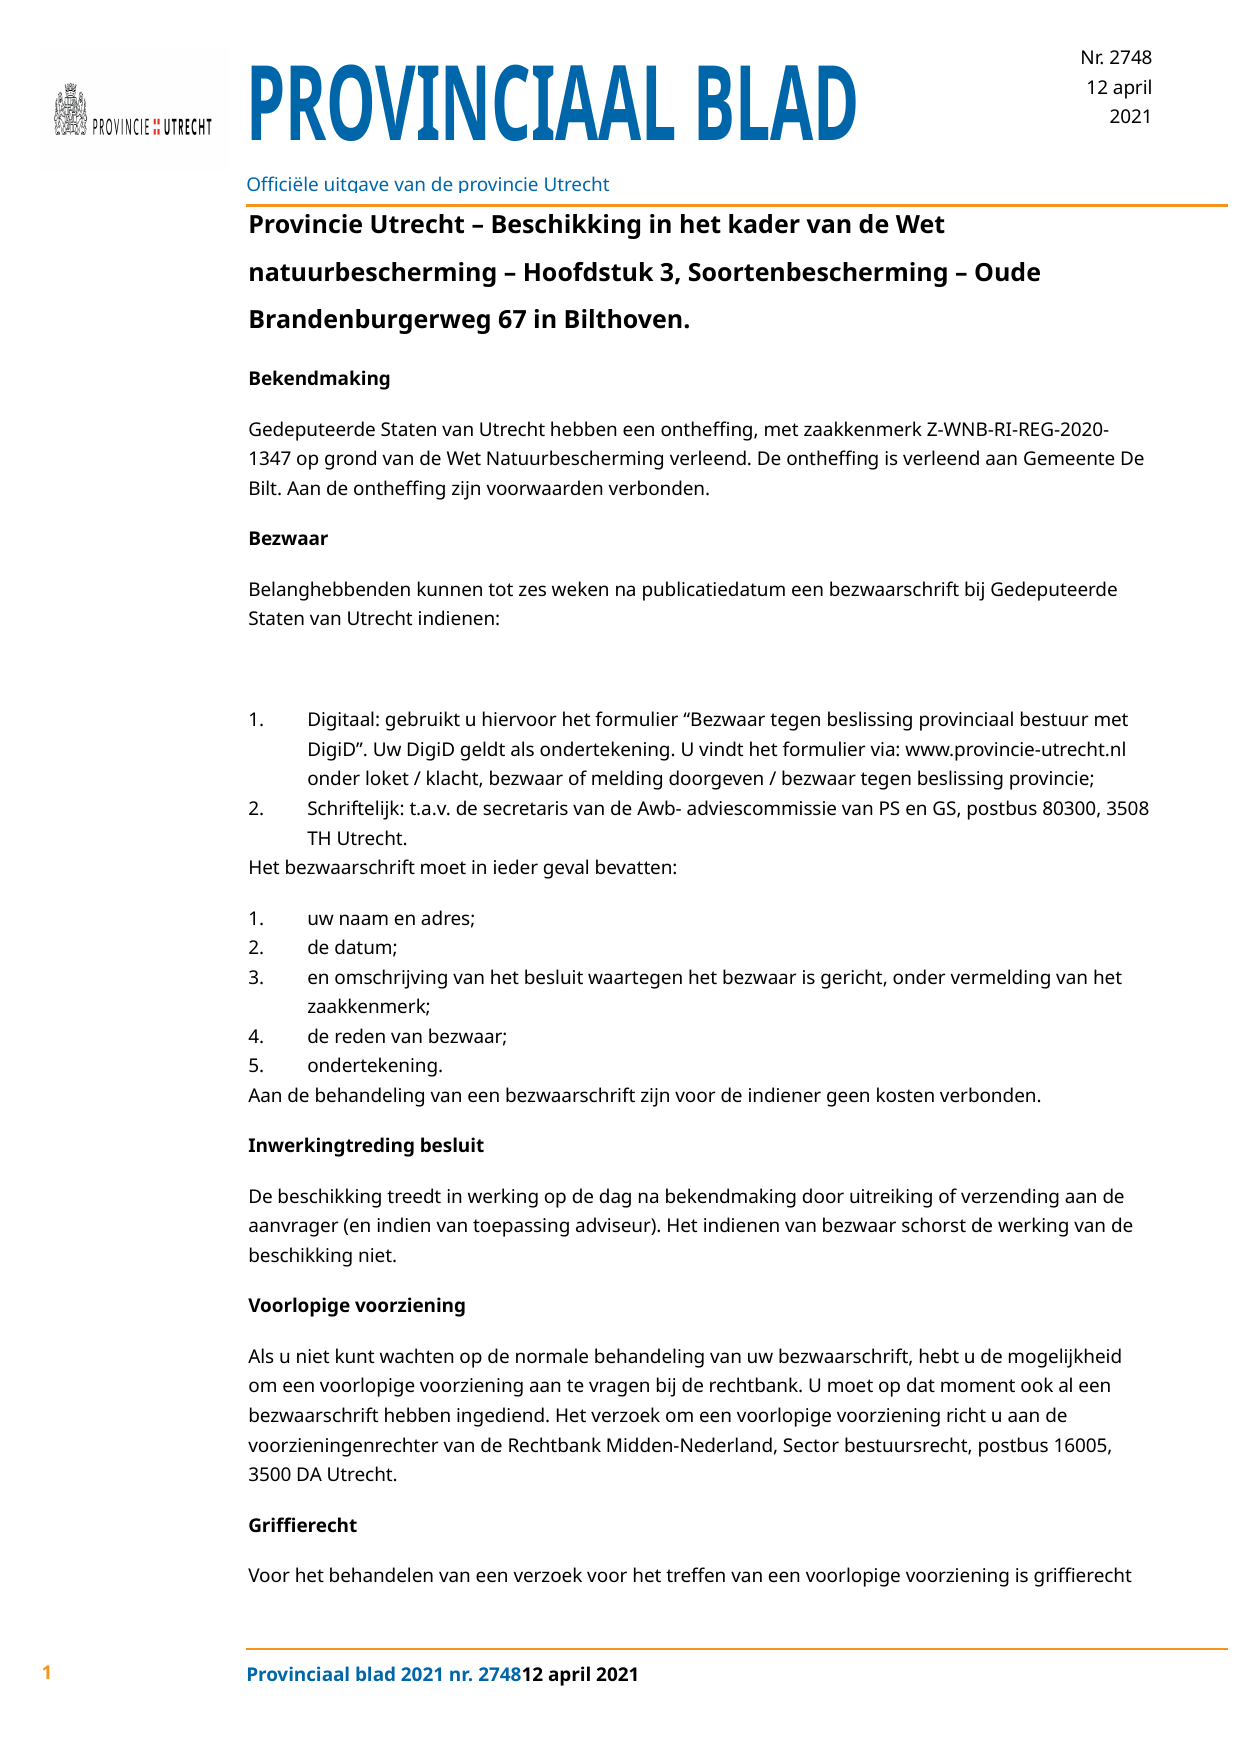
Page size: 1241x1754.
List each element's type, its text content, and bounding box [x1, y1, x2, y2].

list uw naam en adres; [248, 905, 1152, 930]
text Voorlopige voorziening [248, 1293, 1152, 1318]
list en omschrijving van het besluit waartegen het bezwaar is gericht, onder vermelding van het zaakkenmerk; [248, 964, 1152, 1019]
list Schriftelijk: t.a.v. de secretaris van de Awb- adviescommissie van PS en GS, postbus 80300, 3508 TH Utrecht. [248, 795, 1152, 850]
text Griffierecht [248, 1512, 1152, 1537]
text Gedeputeerde Staten van Utrecht hebben een ontheffing, met zaakkenmerk Z-WNB-RI-REG-2020-1347 op grond van de Wet Natuurbescherming verleend. De ontheffing is verleend aan Gemeente De Bilt. Aan de ontheffing zijn voorwaarden verbonden. [248, 416, 1152, 501]
list de reden van bezwaar; [248, 1023, 1152, 1049]
text Provincie Utrecht – Beschikking in het kader van de Wet natuurbescherming – Hoofdstuk 3, Soortenbescherming – Oude Brandenburgerweg 67 in Bilthoven. [248, 207, 1152, 336]
text Bekendmaking [248, 366, 1152, 391]
text Voor het behandelen van een verzoek voor het treffen van een voorlopige voorziening is griffierecht [248, 1562, 1152, 1588]
text Belanghebbenden kunnen tot zes weken na publicatiedatum een bezwaarschrift bij Gedeputeerde Staten van Utrecht indienen: [248, 576, 1152, 631]
text Inwerkingtreding besluit [248, 1133, 1152, 1158]
text Het bezwaarschrift moet in ieder geval bevatten: [248, 854, 1152, 880]
list de datum; [248, 934, 1152, 960]
list ondertekening. [248, 1053, 1152, 1078]
text De beschikking treedt in werking op de dag na bekendmaking door uitreiking of verzending aan de aanvrager (en indien van toepassing adviseur). Het indienen van bezwaar schorst de werking van de beschikking niet. [248, 1183, 1152, 1268]
text Als u niet kunt wachten op de normale behandeling van uw bezwaarschrift, hebt u de mogelijkheid om een voorlopige voorziening aan te vragen bij de rechtbank. U moet op dat moment ook al een bezwaarschrift hebben ingediend. Het verzoek om een voorlopige voorziening richt u aan de voorzieningenrechter van de Rechtbank Midden-Nederland, Sector bestuursrecht, postbus 16005, 3500 DA Utrecht. [248, 1343, 1152, 1487]
text Aan de behandeling van een bezwaarschrift zijn voor de indiener geen kosten verbonden. [248, 1082, 1152, 1108]
list Digitaal: gebruikt u hiervoor het formulier “Bezwaar tegen beslissing provinciaal bestuur met DigiD”. Uw DigiD geldt als ondertekening. U vindt het formulier via: www.provincie-utrecht.nl onder loket / klacht, bezwaar of melding doorgeven / bezwaar tegen beslissing provincie; [248, 706, 1152, 791]
picture [41, 47, 231, 172]
text Bezwaar [248, 526, 1152, 551]
